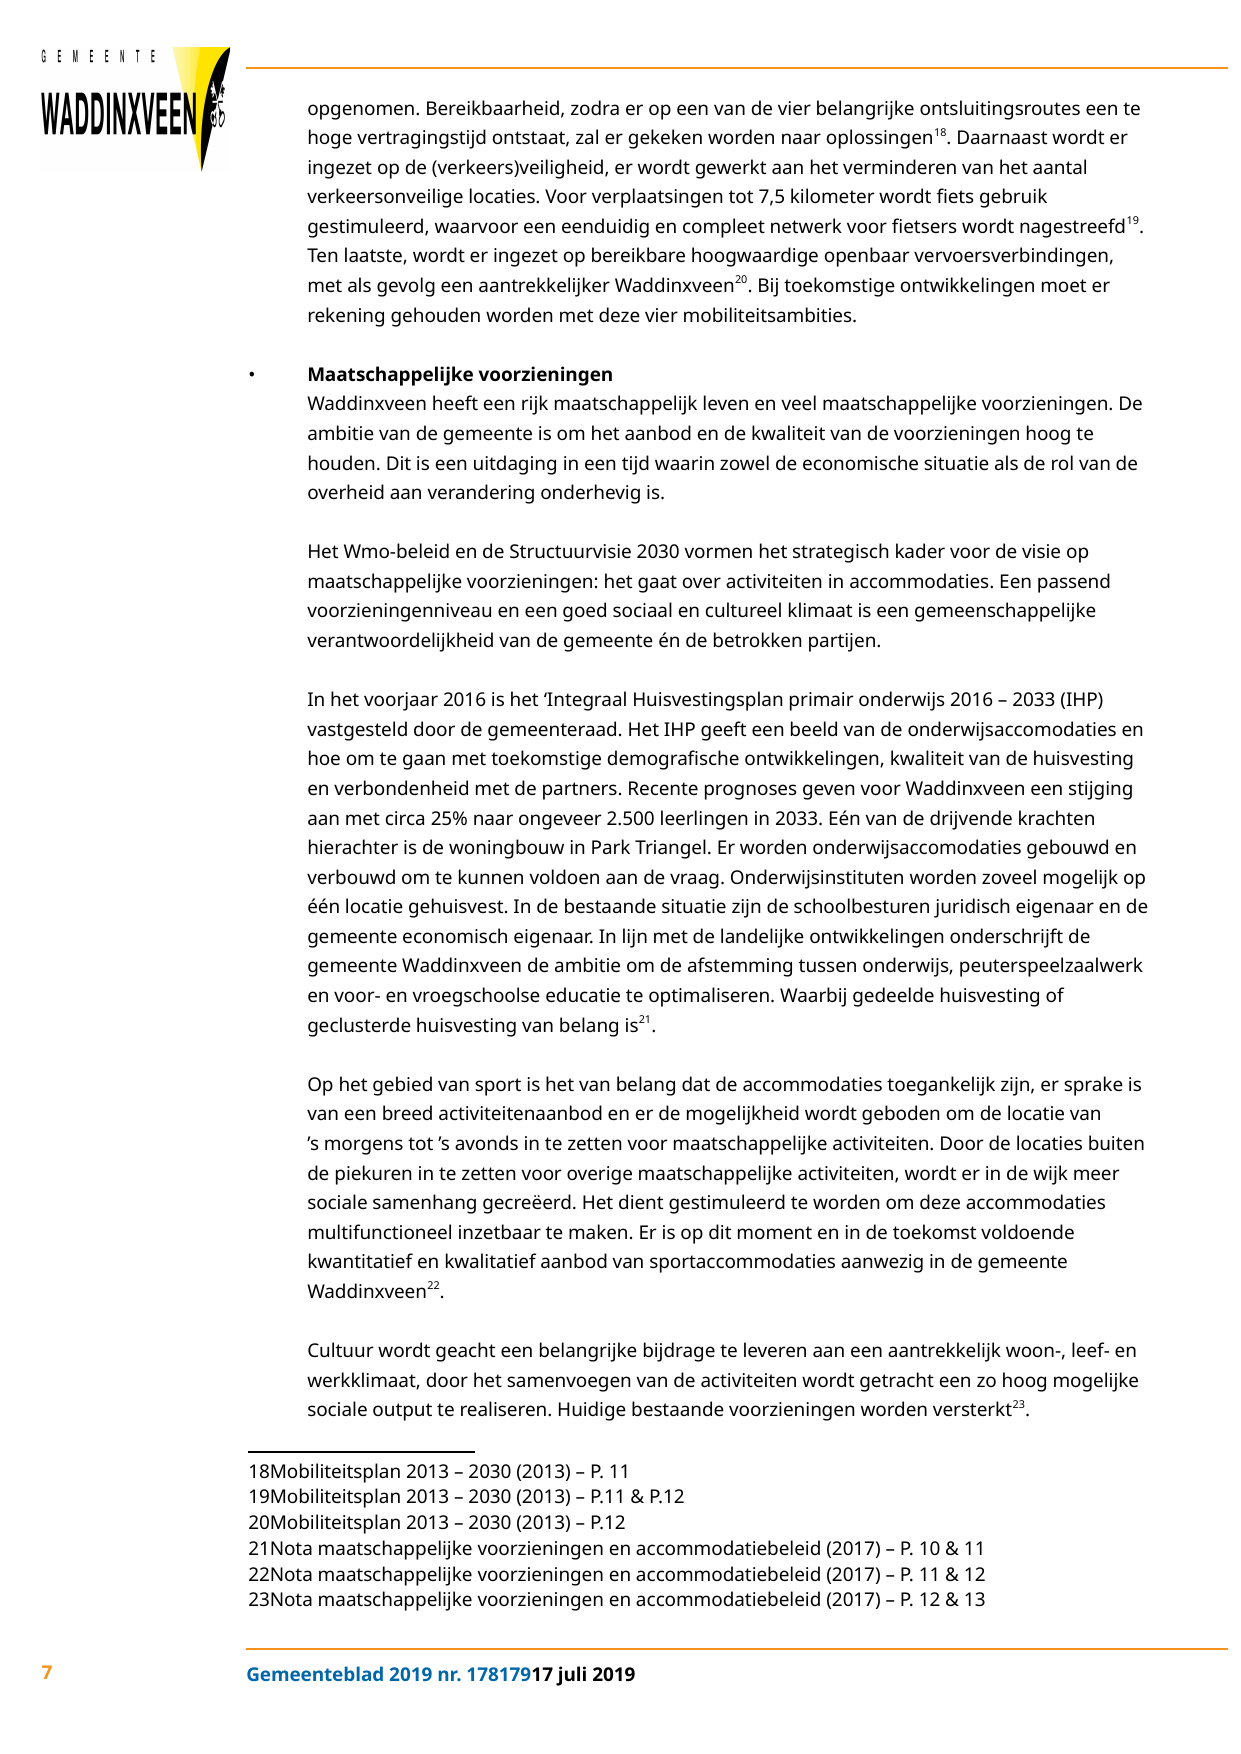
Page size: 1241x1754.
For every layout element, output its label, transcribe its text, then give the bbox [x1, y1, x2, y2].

list Mobiliteitsplan 2013 – 2030 (2013) – P.12 [248, 1509, 1152, 1535]
list Het Wmo-beleid en de Structuurvisie 2030 vormen het strategisch kader voor de visie op maatschappelijke voorzieningen: het gaat over activiteiten in accommodaties. Een passend voorzieningenniveau en een goed sociaal en cultureel klimaat is een gemeenschappelijke verantwoordelijkheid van de gemeente én de betrokken partijen. [248, 538, 1152, 653]
list Mobiliteitsplan 2013 – 2030 (2013) – P.11 & P.12 [248, 1483, 1152, 1509]
list Op het gebied van sport is het van belang dat de accommodaties toegankelijk zijn, er sprake is van een breed activiteitenaanbod en er de mogelijkheid wordt geboden om de locatie van ’s morgens tot ’s avonds in te zetten voor maatschappelijke activiteiten. Door de locaties buiten de piekuren in te zetten voor overige maatschappelijke activiteiten, wordt er in de wijk meer sociale samenhang gecreëerd. Het dient gestimuleerd te worden om deze accommodaties multifunctioneel inzetbaar te maken. Er is op dit moment en in de toekomst voldoende kwantitatief en kwalitatief aanbod van sportaccommodaties aanwezig in de gemeente Waddinxveen. [248, 1071, 1152, 1304]
picture [41, 47, 231, 172]
list Nota maatschappelijke voorzieningen en accommodatiebeleid (2017) – P. 11 & 12 [248, 1561, 1152, 1586]
list Nota maatschappelijke voorzieningen en accommodatiebeleid (2017) – P. 12 & 13 [248, 1586, 1152, 1612]
list Mobiliteitsplan 2013 – 2030 (2013) – P. 11 [248, 1458, 1152, 1483]
list Cultuur wordt geacht een belangrijke bijdrage te leveren aan een aantrekkelijk woon-, leef- en werkklimaat, door het samenvoegen van de activiteiten wordt getracht een zo hoog mogelijke sociale output te realiseren. Huidige bestaande voorzieningen worden versterkt. [248, 1337, 1152, 1422]
list Waddinxveen heeft een rijk maatschappelijk leven en veel maatschappelijke voorzieningen. De ambitie van de gemeente is om het aanbod en de kwaliteit van de voorzieningen hoog te houden. Dit is een uitdaging in een tijd waarin zowel de economische situatie als de rol van de overheid aan verandering onderhevig is. [248, 391, 1152, 505]
list opgenomen. Bereikbaarheid, zodra er op een van de vier belangrijke ontsluitingsroutes een te hoge vertragingstijd ontstaat, zal er gekeken worden naar oplossingen. Daarnaast wordt er ingezet op de (verkeers)veiligheid, er wordt gewerkt aan het verminderen van het aantal verkeersonveilige locaties. Voor verplaatsingen tot 7,5 kilometer wordt fiets gebruik gestimuleerd, waarvoor een eenduidig en compleet netwerk voor fietsers wordt nagestreefd. Ten laatste, wordt er ingezet op bereikbare hoogwaardige openbaar vervoersverbindingen, met als gevolg een aantrekkelijker Waddinxveen. Bij toekomstige ontwikkelingen moet er rekening gehouden worden met deze vier mobiliteitsambities. [248, 95, 1152, 328]
list In het voorjaar 2016 is het ‘Integraal Huisvestingsplan primair onderwijs 2016 – 2033 (IHP) vastgesteld door de gemeenteraad. Het IHP geeft een beeld van de onderwijsaccomodaties en hoe om te gaan met toekomstige demografische ontwikkelingen, kwaliteit van de huisvesting en verbondenheid met de partners. Recente prognoses geven voor Waddinxveen een stijging aan met circa 25% naar ongeveer 2.500 leerlingen in 2033. Eén van de drijvende krachten hierachter is de woningbouw in Park Triangel. Er worden onderwijsaccomodaties gebouwd en verbouwd om te kunnen voldoen aan de vraag. Onderwijsinstituten worden zoveel mogelijk op één locatie gehuisvest. In de bestaande situatie zijn de schoolbesturen juridisch eigenaar en de gemeente economisch eigenaar. In lijn met de landelijke ontwikkelingen onderschrijft de gemeente Waddinxveen de ambitie om de afstemming tussen onderwijs, peuterspeelzaalwerk en voor- en vroegschoolse educatie te optimaliseren. Waarbij gedeelde huisvesting of geclusterde huisvesting van belang is. [248, 686, 1152, 1038]
list Nota maatschappelijke voorzieningen en accommodatiebeleid (2017) – P. 10 & 11 [248, 1535, 1152, 1561]
list Maatschappelijke voorzieningen [248, 361, 1152, 387]
